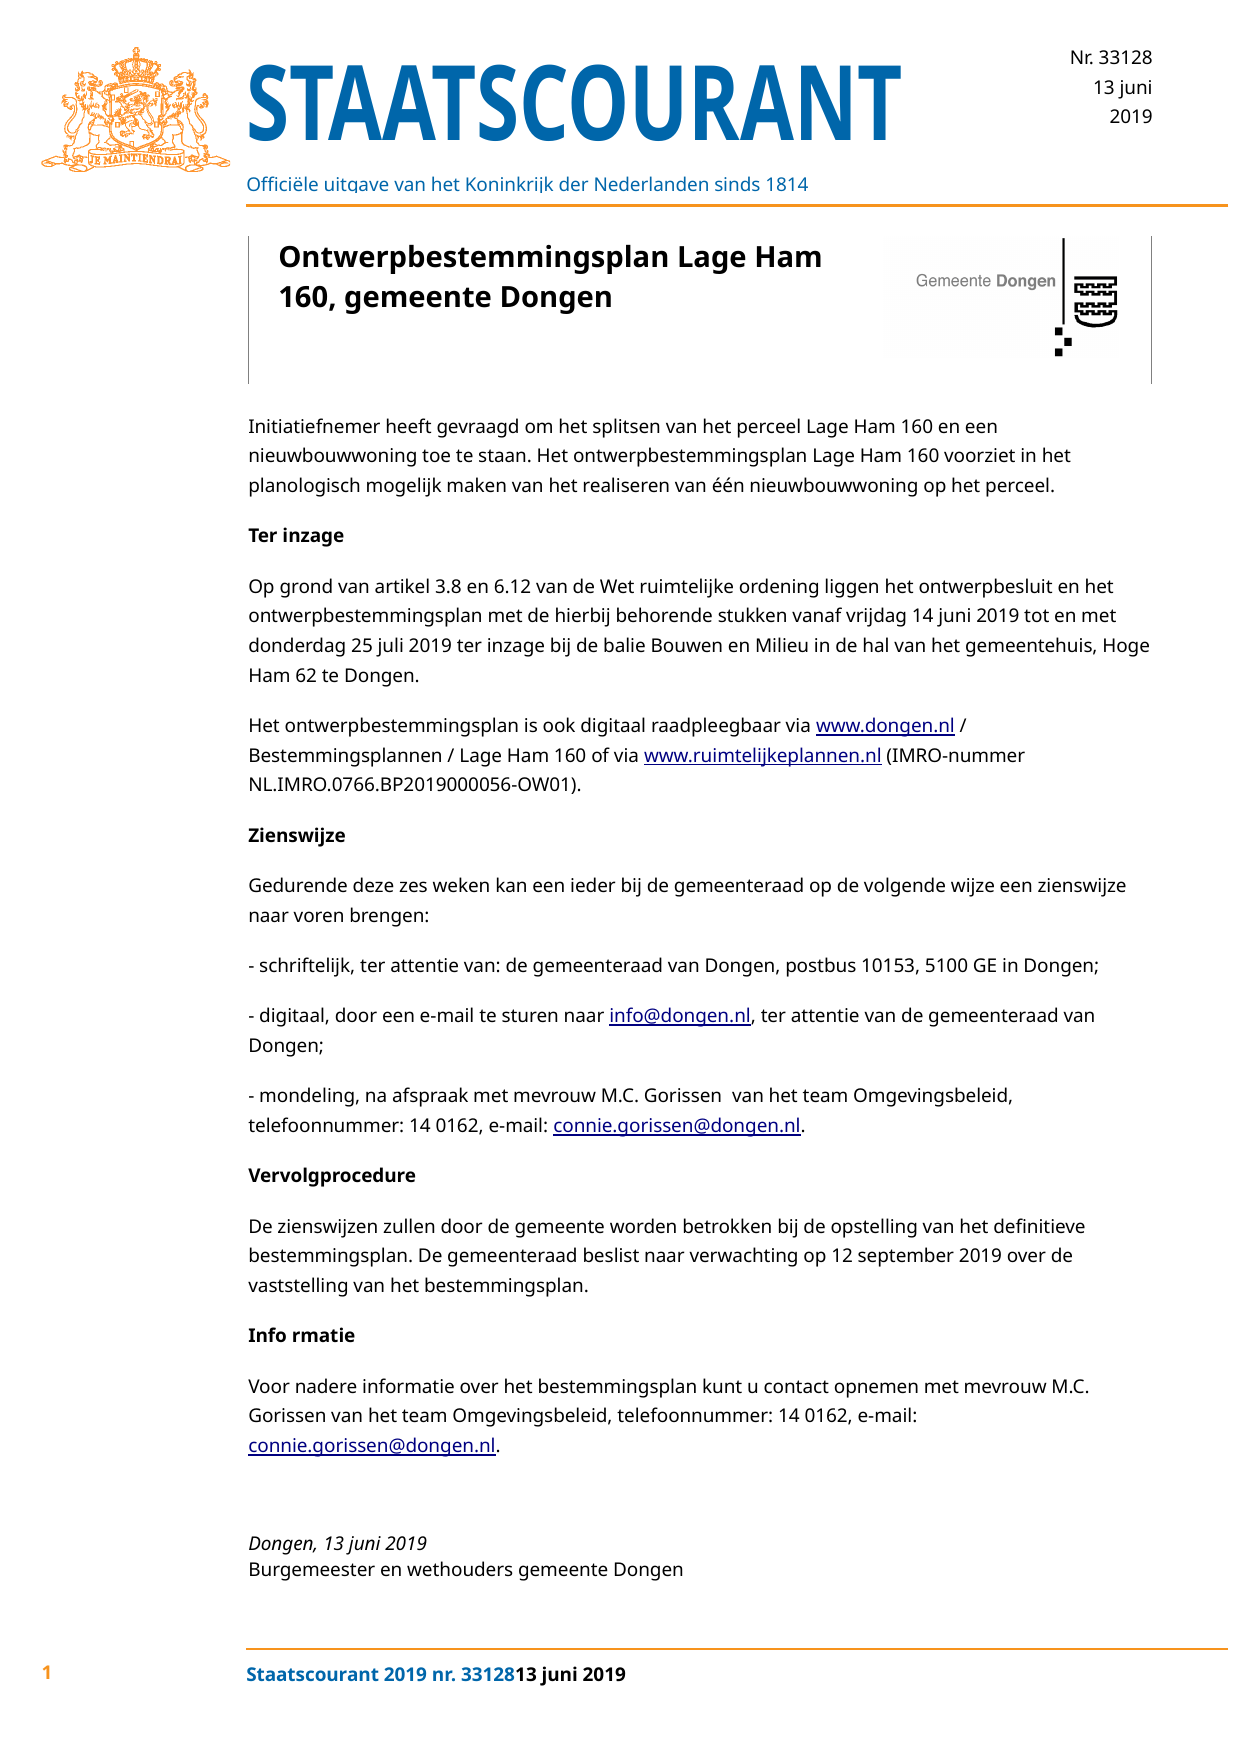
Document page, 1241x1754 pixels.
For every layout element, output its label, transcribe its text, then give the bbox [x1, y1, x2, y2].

text Op grond van artikel 3.8 en 6.12 van de Wet ruimtelijke ordening liggen het ontwerpbesluit en het ontwerpbestemmingsplan met de hierbij behorende stukken vanaf vrijdag 14 juni 2019 tot en met donderdag 25 juli 2019 ter inzage bij de balie Bouwen en Milieu in de hal van het gemeentehuis, Hoge Ham 62 te Dongen. [248, 573, 1152, 688]
text - schriftelijk, ter attentie van: de gemeenteraad van Dongen, postbus 10153, 5100 GE in Dongen; [248, 952, 1152, 978]
text De zienswijzen zullen door de gemeente worden betrokken bij de opstelling van het definitieve bestemmingsplan. De gemeenteraad beslist naar verwachting op 12 september 2019 over de vaststelling van het bestemmingsplan. [248, 1213, 1152, 1298]
text Info rmatie [248, 1323, 1152, 1348]
text Initiatiefnemer heeft gevraagd om het splitsen van het perceel Lage Ham 160 en een nieuwbouwwoning toe te staan. Het ontwerpbestemmingsplan Lage Ham 160 voorziet in het planologisch mogelijk maken van het realiseren van één nieuwbouwwoning op het perceel. [248, 413, 1152, 498]
picture [882, 236, 1119, 358]
text - digitaal, door een e-mail te sturen naar info@dongen.nl, ter attentie van de gemeenteraad van Dongen; [248, 1003, 1152, 1058]
text Zienswijze [248, 822, 1152, 848]
text Ter inzage [248, 523, 1152, 548]
text Gedurende deze zes weken kan een ieder bij de gemeenteraad op de volgende wijze een zienswijze naar voren brengen: [248, 872, 1152, 928]
picture [41, 47, 231, 172]
text Burgemeester en wethouders gemeente Dongen [248, 1556, 1152, 1582]
table_header [850, 236, 1151, 384]
text Voor nadere informatie over het bestemmingsplan kunt u contact opnemen met mevrouw M.C. Gorissen van het team Omgevingsbeleid, telefoonnummer: 14 0162, e-mail: connie.gorissen@dongen.nl. [248, 1373, 1152, 1458]
text - mondeling, na afspraak met mevrouw M.C. Gorissen van het team Omgevingsbeleid, telefoonnummer: 14 0162, e-mail: connie.gorissen@dongen.nl. [248, 1083, 1152, 1138]
text Dongen, 13 juni 2019 [248, 1531, 1152, 1556]
text Het ontwerpbestemmingsplan is ook digitaal raadpleegbaar via www.dongen.nl / Bestemmingsplannen / Lage Ham 160 of via www.ruimtelijkeplannen.nl (IMRO-nummer NL.IMRO.0766.BP2019000056-OW01). [248, 712, 1152, 797]
table_header Ontwerpbestemmingsplan Lage Ham 160, gemeente Dongen [249, 236, 850, 384]
text Vervolgprocedure [248, 1163, 1152, 1188]
